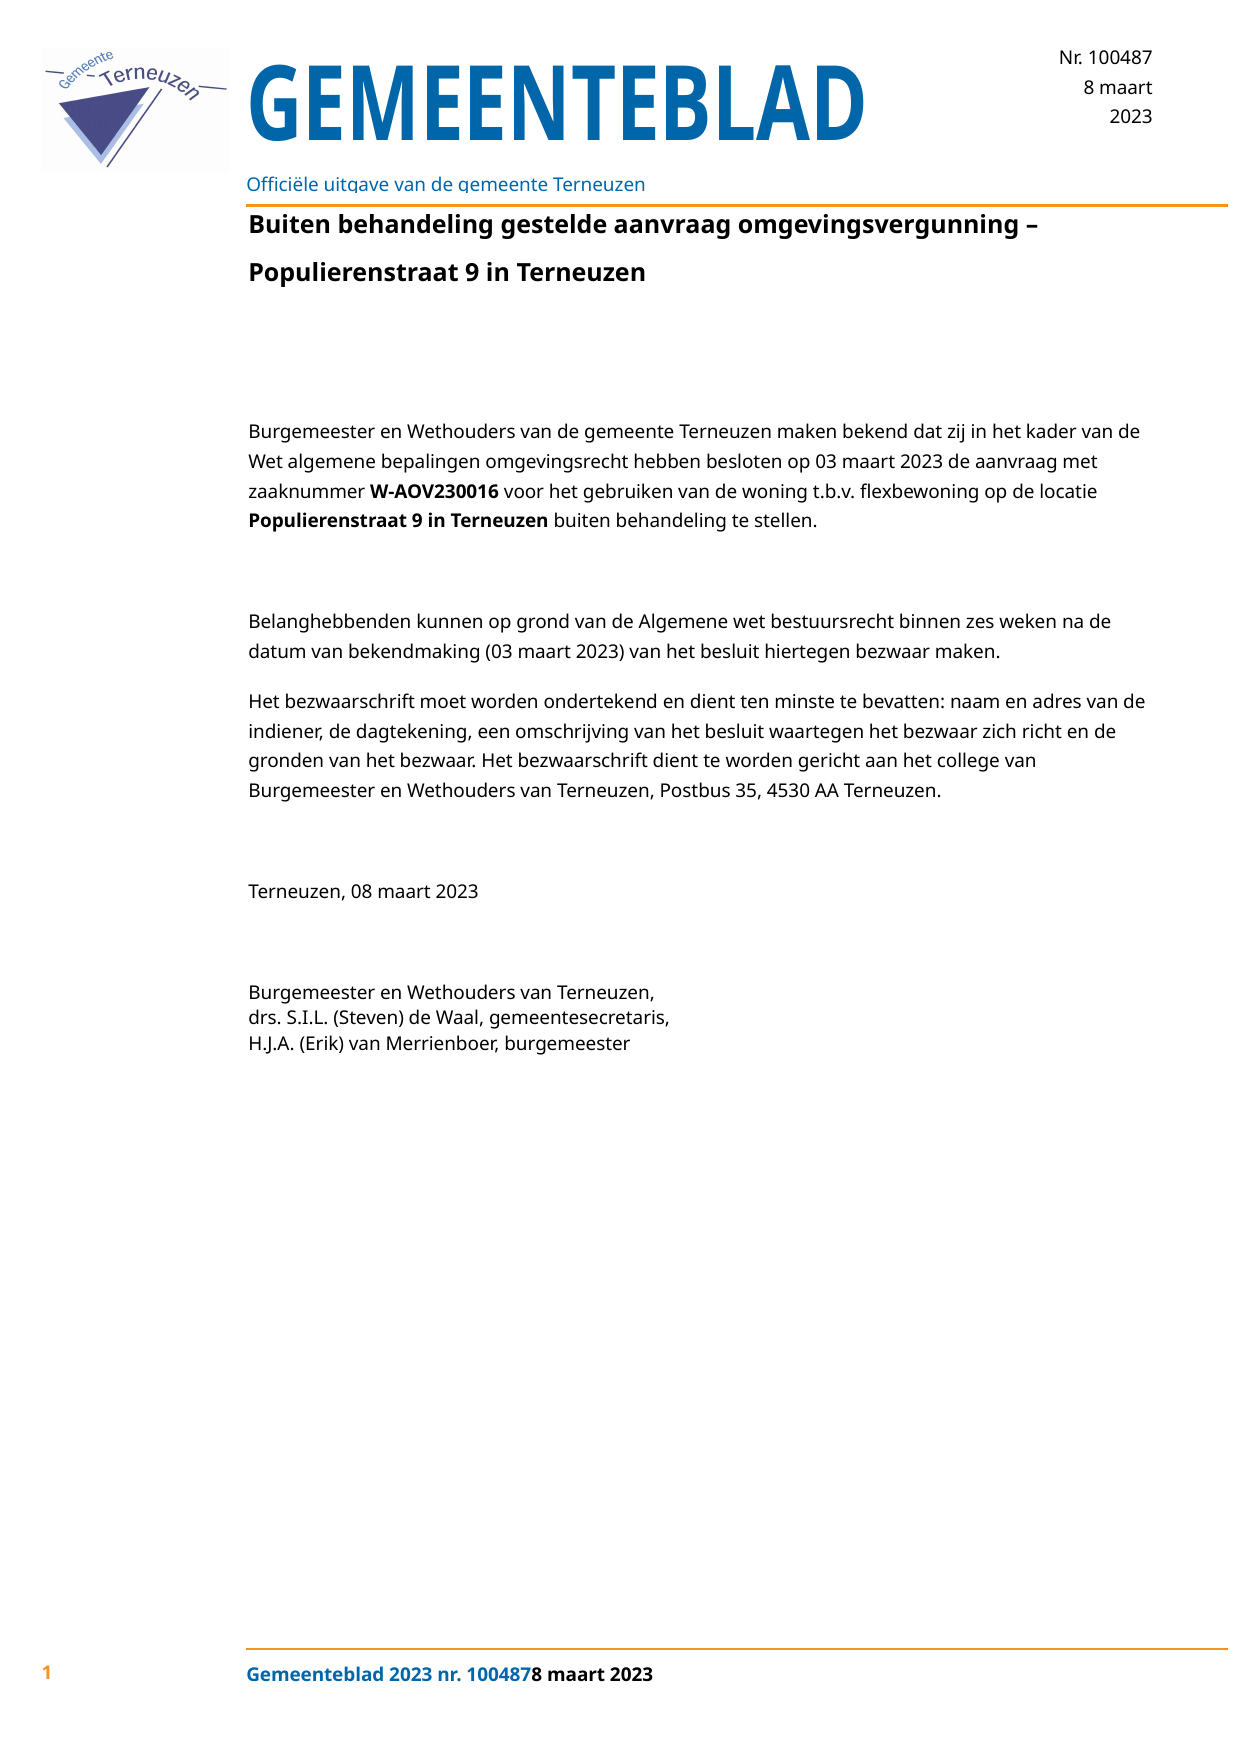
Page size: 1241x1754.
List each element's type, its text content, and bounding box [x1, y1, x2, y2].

table_cell H.J.A. (Erik) van Merrienboer, burgemeester [248, 1030, 1152, 1056]
text Buiten behandeling gestelde aanvraag omgevingsvergunning – Populierenstraat 9 in Terneuzen [248, 207, 1152, 288]
text Het bezwaarschrift moet worden ondertekend en dient ten minste te bevatten: naam en adres van de indiener, de dagtekening, een omschrijving van het besluit waartegen het bezwaar zich richt en de gronden van het bezwaar. Het bezwaarschrift dient te worden gericht aan het college van Burgemeester en Wethouders van Terneuzen, Postbus 35, 4530 AA Terneuzen. [248, 688, 1152, 803]
table_header Burgemeester en Wethouders van Terneuzen, [248, 979, 1152, 1004]
table_cell [837, 1005, 1152, 1030]
picture [41, 47, 231, 172]
text Belanghebbenden kunnen op grond van de Algemene wet bestuursrecht binnen zes weken na de datum van bekendmaking (03 maart 2023) van het besluit hiertegen bezwaar maken. [248, 608, 1152, 664]
text Terneuzen, 08 maart 2023 [248, 878, 1152, 904]
table_cell drs. S.I.L. (Steven) de Waal, gemeentesecretaris, [248, 1005, 837, 1030]
text Burgemeester en Wethouders van de gemeente Terneuzen maken bekend dat zij in het kader van de Wet algemene bepalingen omgevingsrecht hebben besloten op 03 maart 2023 de aanvraag met zaaknummer W-AOV230016 voor het gebruiken van de woning t.b.v. flexbewoning op de locatie Populierenstraat 9 in Terneuzen buiten behandeling te stellen. [248, 419, 1152, 533]
